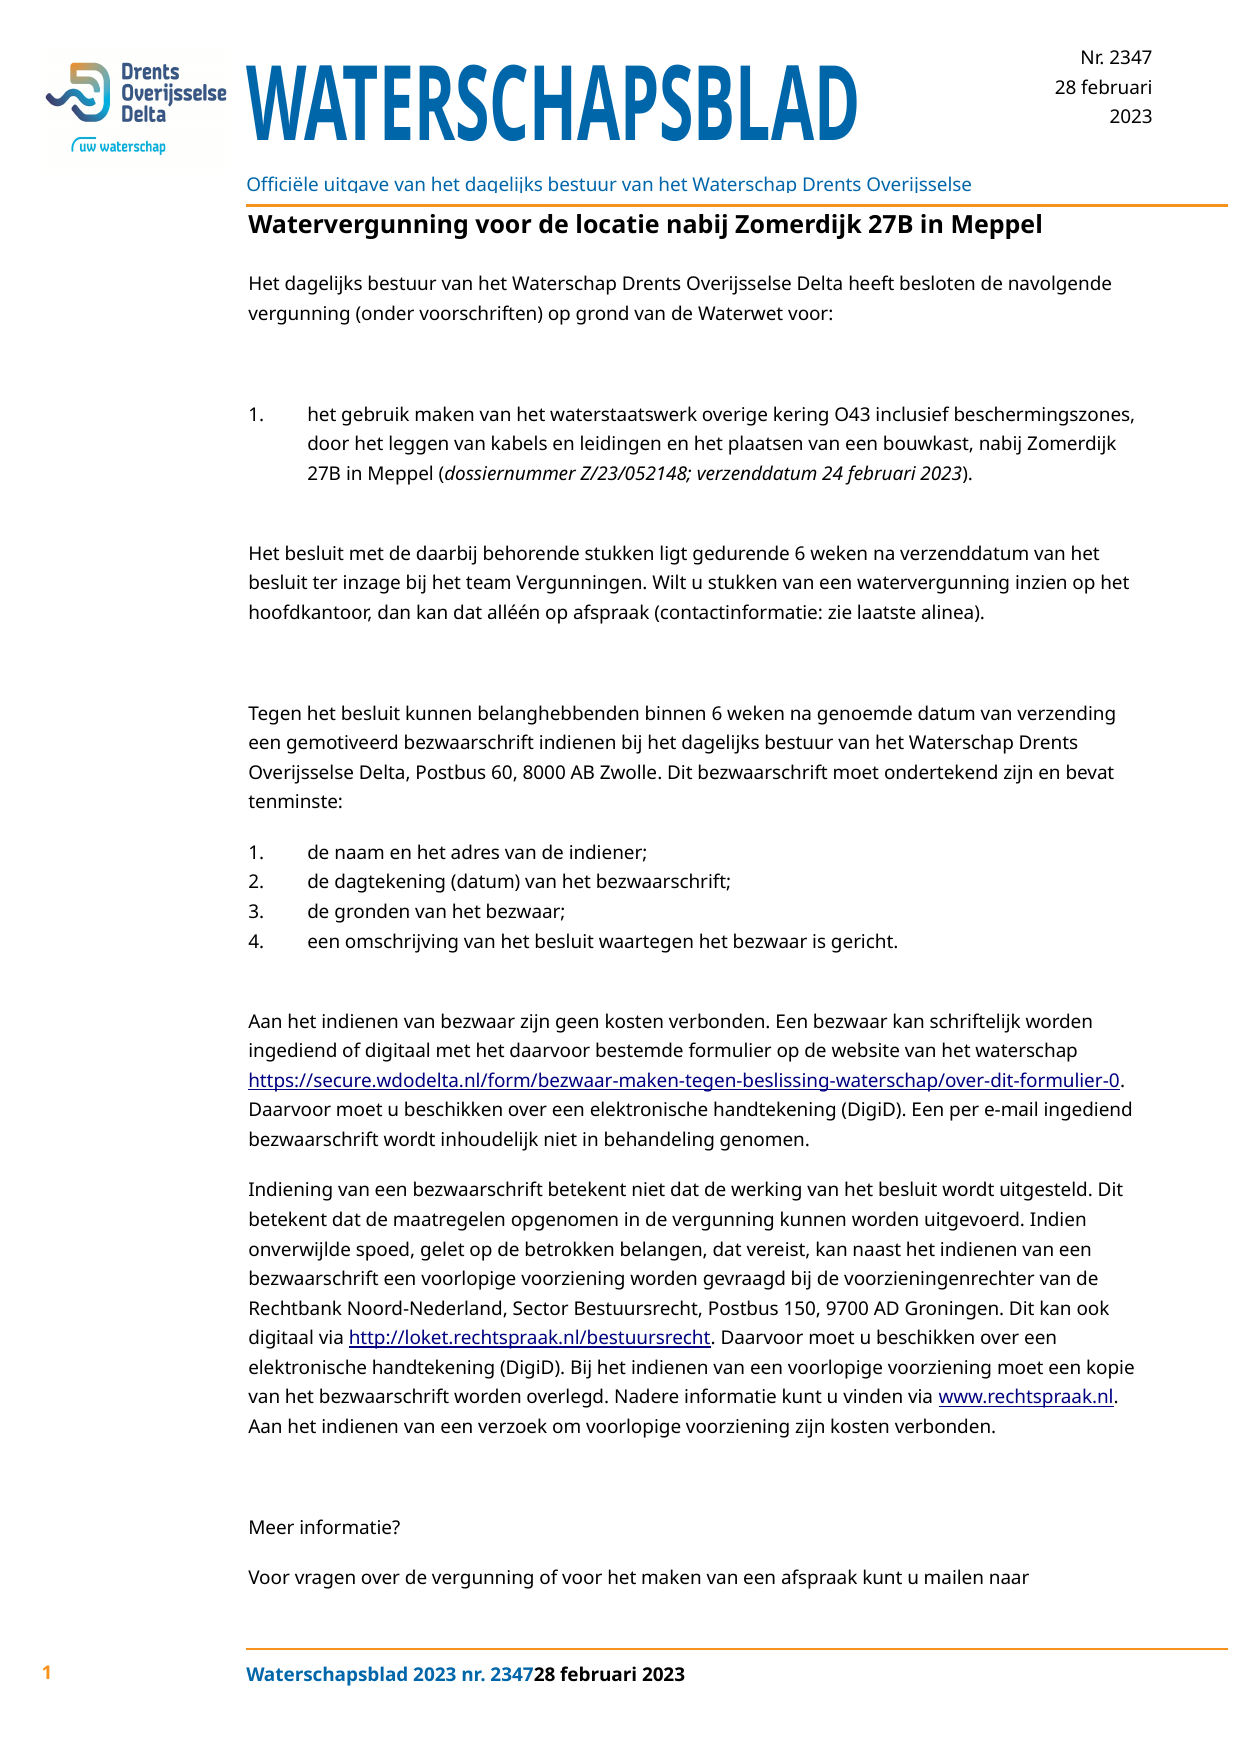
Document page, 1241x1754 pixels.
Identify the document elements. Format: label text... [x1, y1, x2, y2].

text Indiening van een bezwaarschrift betekent niet dat de werking van het besluit wordt uitgesteld. Dit betekent dat de maatregelen opgenomen in de vergunning kunnen worden uitgevoerd. Indien onverwijlde spoed, gelet op de betrokken belangen, dat vereist, kan naast het indienen van een bezwaarschrift een voorlopige voorziening worden gevraagd bij de voorzieningenrechter van de Rechtbank Noord-Nederland, Sector Bestuursrecht, Postbus 150, 9700 AD Groningen. Dit kan ook digitaal via http://loket.rechtspraak.nl/bestuursrecht. Daarvoor moet u beschikken over een elektronische handtekening (DigiD). Bij het indienen van een voorlopige voorziening moet een kopie van het bezwaarschrift worden overlegd. Nadere informatie kunt u vinden via www.rechtspraak.nl. Aan het indienen van een verzoek om voorlopige voorziening zijn kosten verbonden. [248, 1177, 1152, 1439]
text Meer informatie? [248, 1514, 1152, 1540]
text Voor vragen over de vergunning of voor het maken van een afspraak kunt u mailen naar [248, 1564, 1152, 1590]
list de dagtekening (datum) van het bezwaarschrift; [248, 869, 1152, 894]
text Aan het indienen van bezwaar zijn geen kosten verbonden. Een bezwaar kan schriftelijk worden ingediend of digitaal met het daarvoor bestemde formulier op de website van het waterschap https://secure.wdodelta.nl/form/bezwaar-maken-tegen-beslissing-waterschap/over-dit-formulier-0. Daarvoor moet u beschikken over een elektronische handtekening (DigiD). Een per e-mail ingediend bezwaarschrift wordt inhoudelijk niet in behandeling genomen. [248, 1008, 1152, 1152]
picture [41, 47, 231, 172]
list de naam en het adres van de indiener; [248, 839, 1152, 865]
text Watervergunning voor de locatie nabij Zomerdijk 27B in Meppel [248, 207, 1152, 241]
text Het dagelijks bestuur van het Waterschap Drents Overijsselse Delta heeft besloten de navolgende vergunning (onder voorschriften) op grond van de Waterwet voor: [248, 270, 1152, 326]
text Tegen het besluit kunnen belanghebbenden binnen 6 weken na genoemde datum van verzending een gemotiveerd bezwaarschrift indienen bij het dagelijks bestuur van het Waterschap Drents Overijsselse Delta, Postbus 60, 8000 AB Zwolle. Dit bezwaarschrift moet ondertekend zijn en bevat tenminste: [248, 700, 1152, 814]
text Het besluit met de daarbij behorende stukken ligt gedurende 6 weken na verzenddatum van het besluit ter inzage bij het team Vergunningen. Wilt u stukken van een watervergunning inzien op het hoofdkantoor, dan kan dat alléén op afspraak (contactinformatie: zie laatste alinea). [248, 540, 1152, 625]
list de gronden van het bezwaar; [248, 898, 1152, 924]
list een omschrijving van het besluit waartegen het bezwaar is gericht. [248, 928, 1152, 953]
list het gebruik maken van het waterstaatswerk overige kering O43 inclusief beschermingszones, door het leggen van kabels en leidingen en het plaatsen van een bouwkast, nabij Zomerdijk 27B in Meppel (dossiernummer Z/23/052148; verzenddatum 24 februari 2023). [248, 401, 1152, 486]
